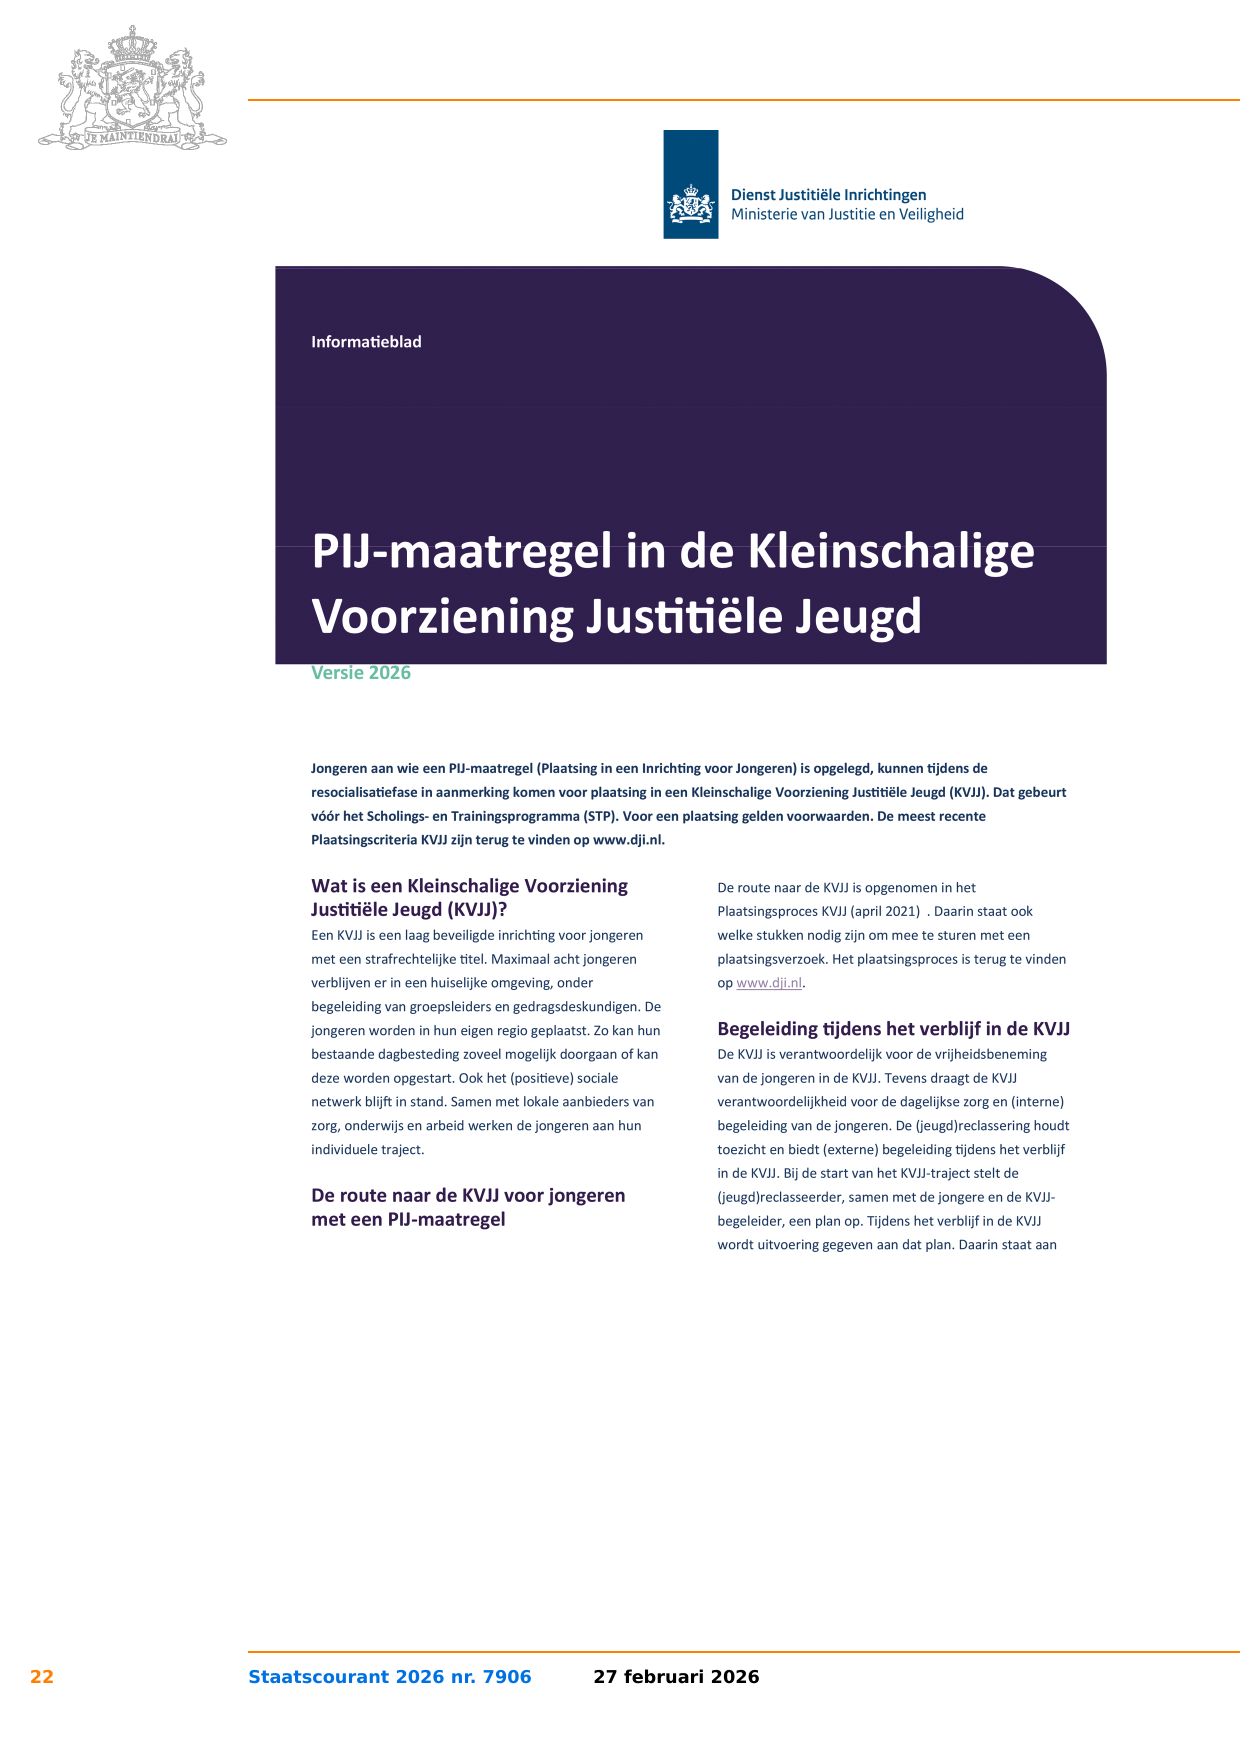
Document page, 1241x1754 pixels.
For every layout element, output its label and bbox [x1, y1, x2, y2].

picture [38, 25, 227, 150]
picture [248, 130, 1134, 1382]
